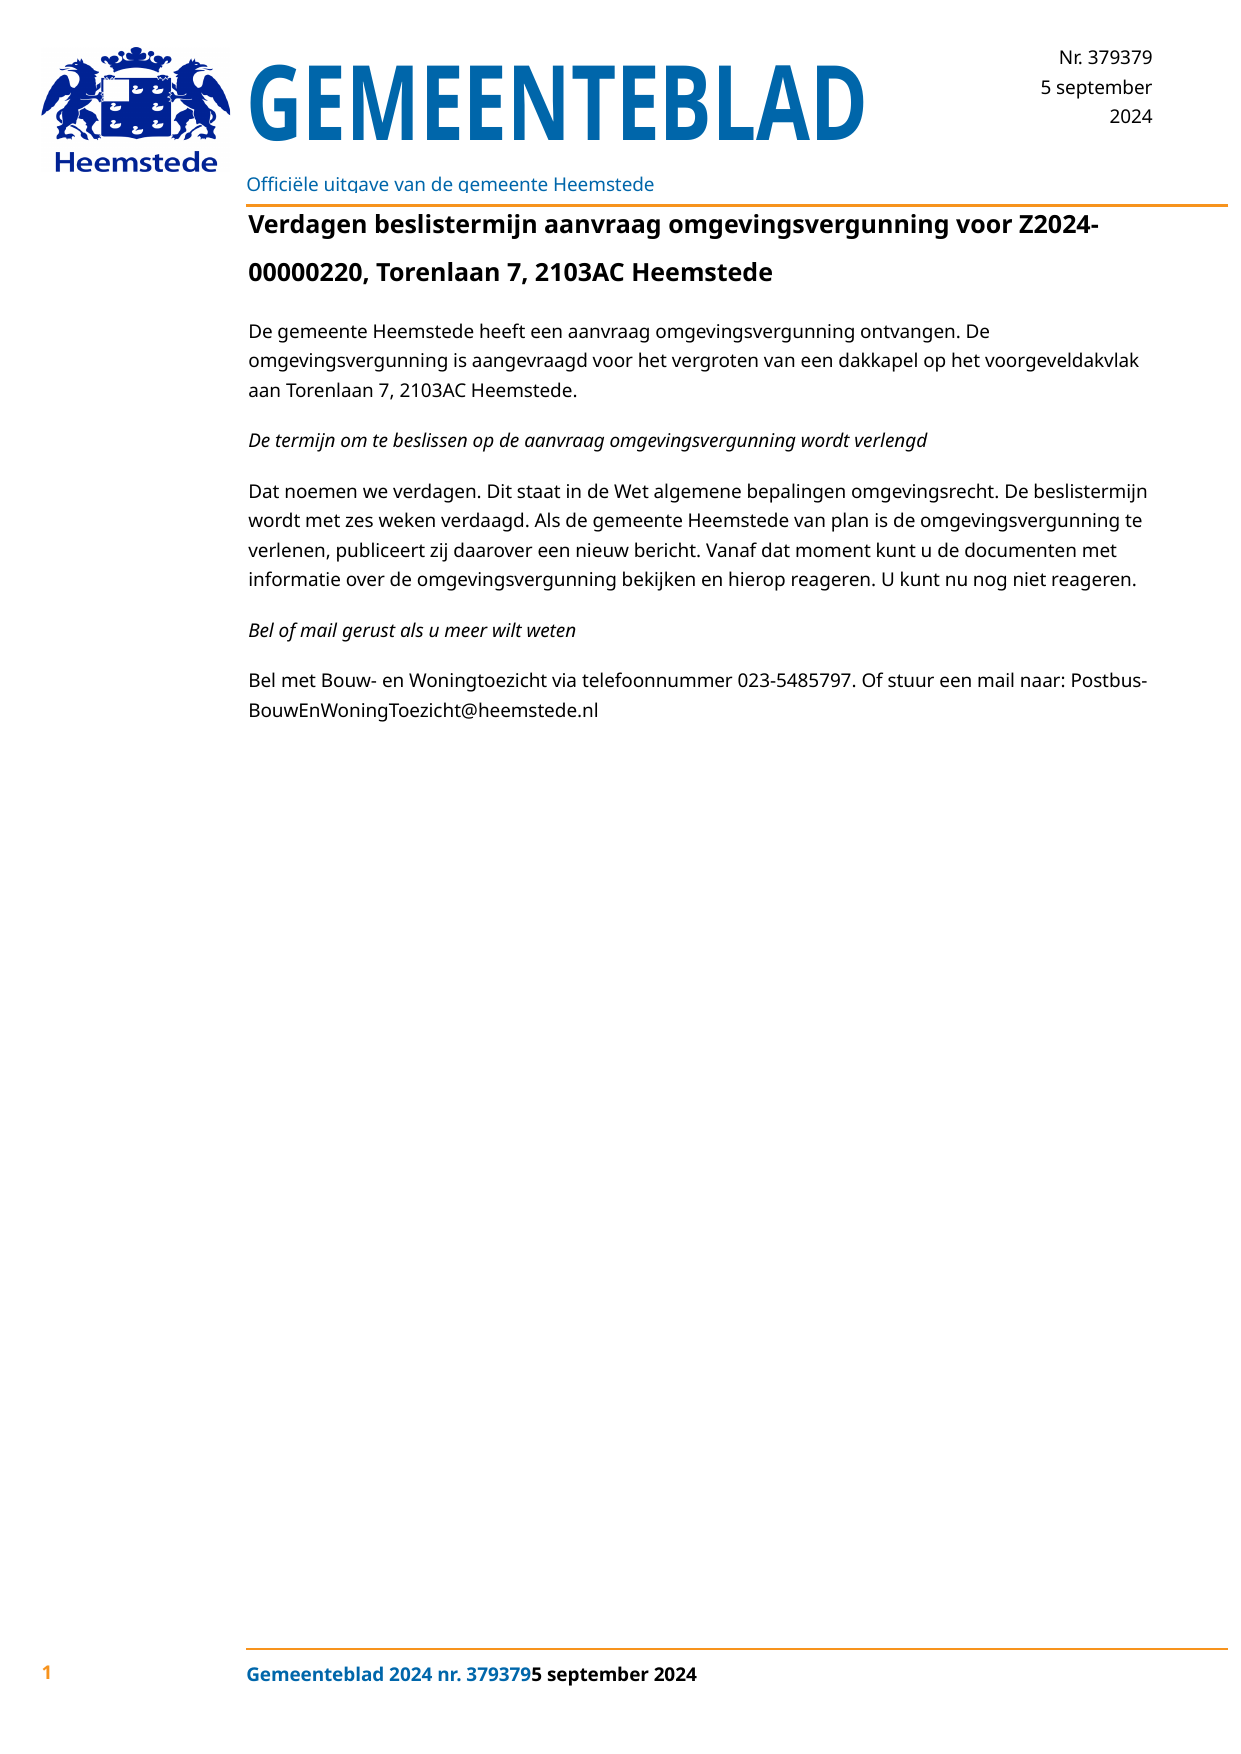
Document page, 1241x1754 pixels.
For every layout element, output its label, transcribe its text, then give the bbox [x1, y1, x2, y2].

text Bel of mail gerust als u meer wilt weten [248, 617, 1152, 643]
text Verdagen beslistermijn aanvraag omgevingsvergunning voor Z2024-00000220, Torenlaan 7, 2103AC Heemstede [248, 207, 1152, 288]
text Dat noemen we verdagen. Dit staat in de Wet algemene bepalingen omgevingsrecht. De beslistermijn wordt met zes weken verdaagd. Als de gemeente Heemstede van plan is de omgevingsvergunning te verlenen, publiceert zij daarover een nieuw bericht. Vanaf dat moment kunt u de documenten met informatie over de omgevingsvergunning bekijken en hierop reageren. U kunt nu nog niet reageren. [248, 478, 1152, 592]
text De gemeente Heemstede heeft een aanvraag omgevingsvergunning ontvangen. De omgevingsvergunning is aangevraagd voor het vergroten van een dakkapel op het voorgeveldakvlak aan Torenlaan 7, 2103AC Heemstede. [248, 318, 1152, 403]
text De termijn om te beslissen op de aanvraag omgevingsvergunning wordt verlengd [248, 427, 1152, 453]
text Bel met Bouw- en Woningtoezicht via telefoonnummer 023-5485797. Of stuur een mail naar: Postbus-BouwEnWoningToezicht@heemstede.nl [248, 667, 1152, 723]
picture [41, 47, 231, 172]
